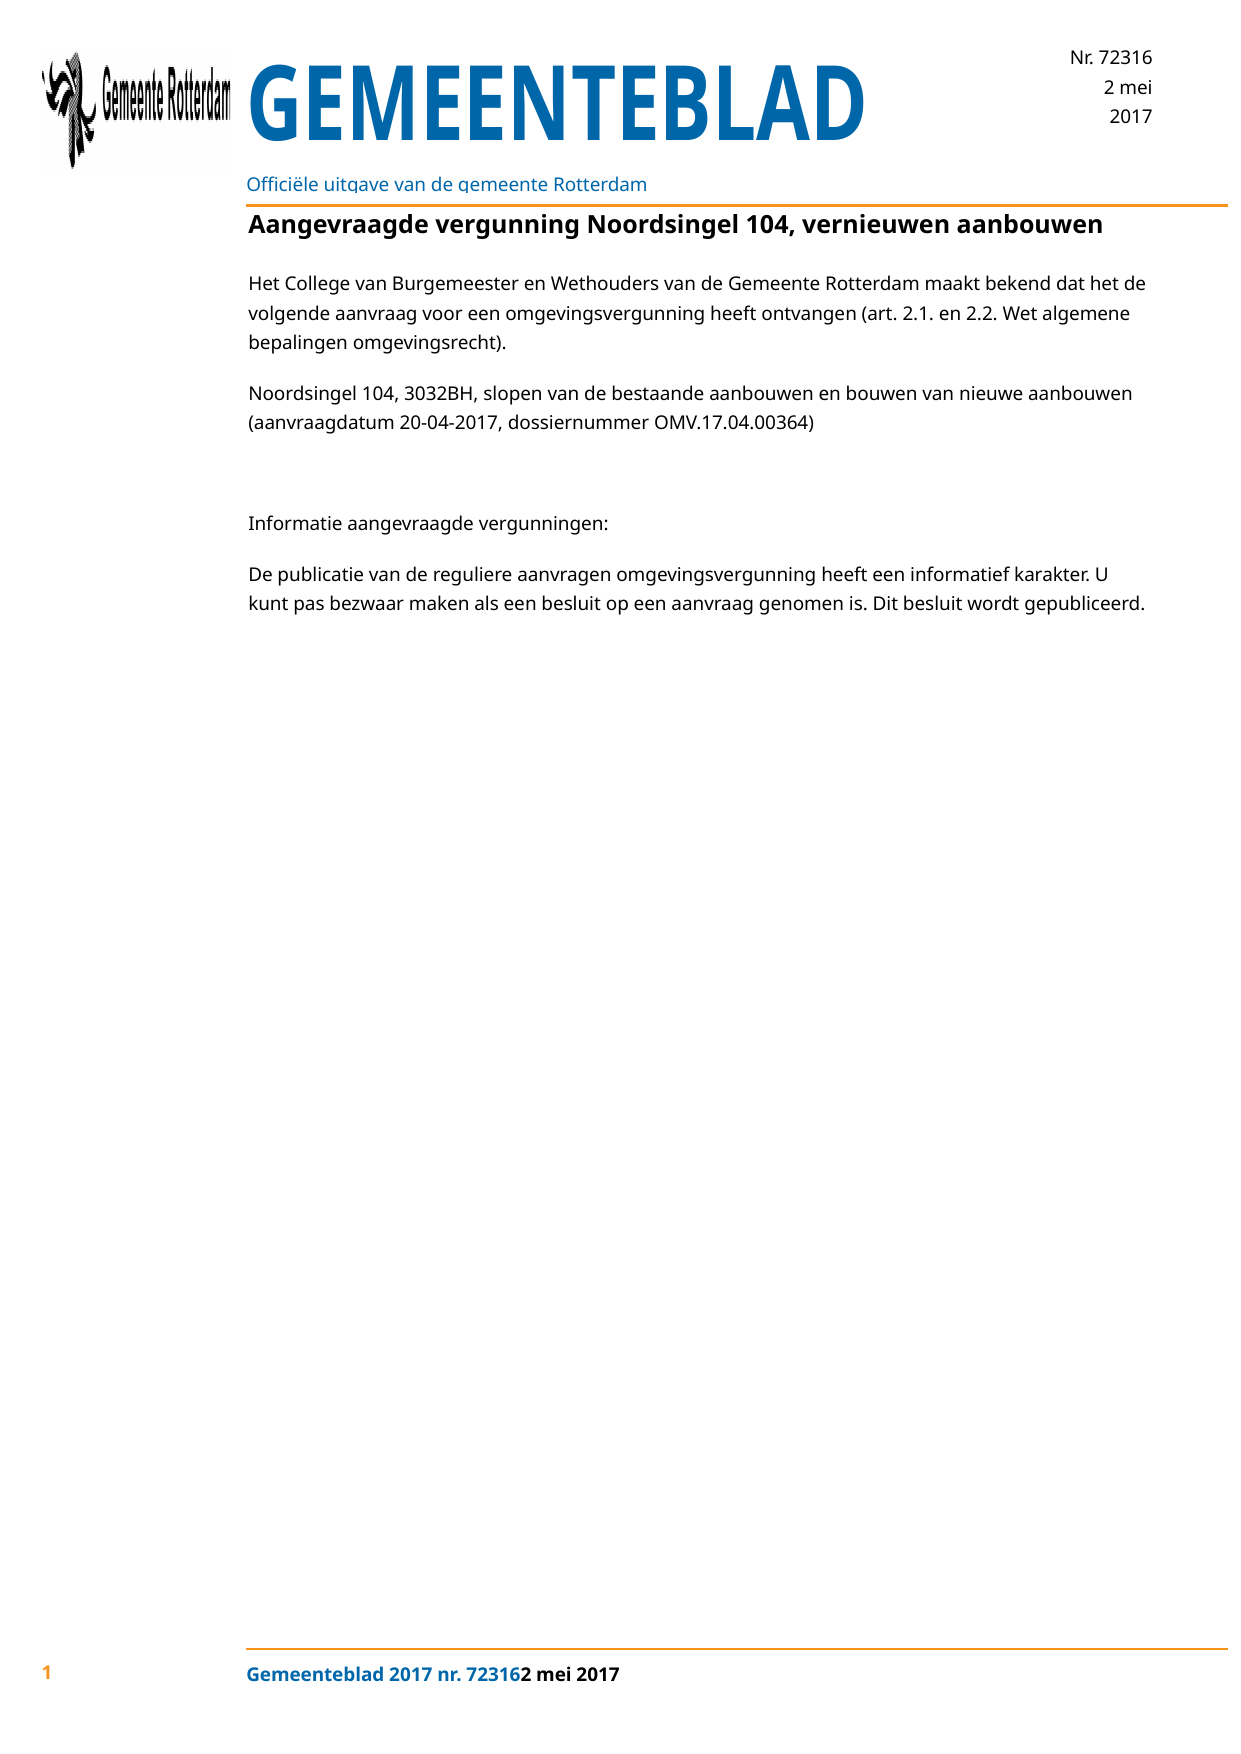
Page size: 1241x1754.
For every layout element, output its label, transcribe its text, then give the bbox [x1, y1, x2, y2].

text Informatie aangevraagde vergunningen: [248, 510, 1152, 536]
text Aangevraagde vergunning Noordsingel 104, vernieuwen aanbouwen [248, 207, 1152, 241]
picture [41, 47, 231, 172]
text Het College van Burgemeester en Wethouders van de Gemeente Rotterdam maakt bekend dat het de volgende aanvraag voor een omgevingsvergunning heeft ontvangen (art. 2.1. en 2.2. Wet algemene bepalingen omgevingsrecht). [248, 270, 1152, 355]
text Noordsingel 104, 3032BH, slopen van de bestaande aanbouwen en bouwen van nieuwe aanbouwen (aanvraagdatum 20-04-2017, dossiernummer OMV.17.04.00364) [248, 380, 1152, 435]
text De publicatie van de reguliere aanvragen omgevingsvergunning heeft een informatief karakter. U kunt pas bezwaar maken als een besluit op een aanvraag genomen is. Dit besluit wordt gepubliceerd. [248, 561, 1152, 616]
